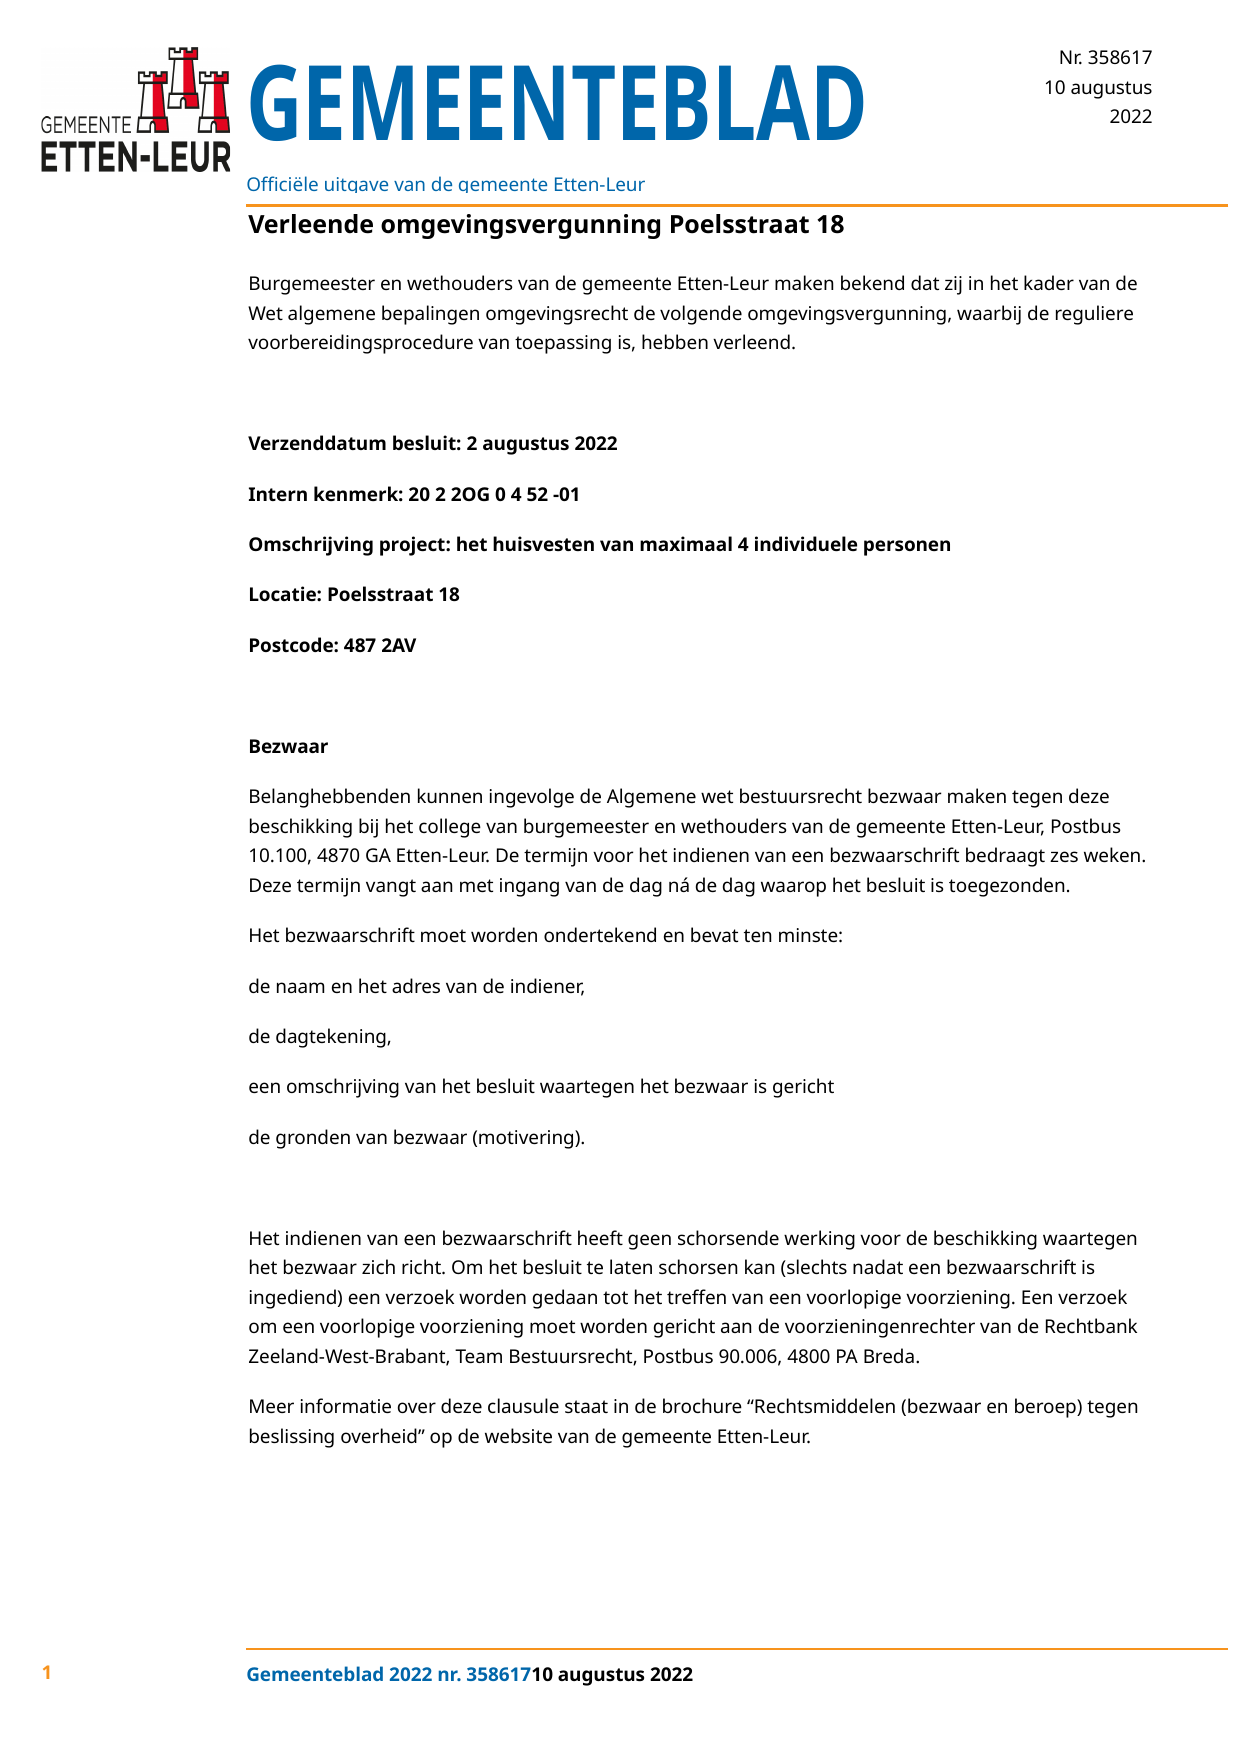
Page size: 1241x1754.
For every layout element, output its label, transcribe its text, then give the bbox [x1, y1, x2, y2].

text de naam en het adres van de indiener, [248, 973, 1152, 998]
text Verzenddatum besluit: 2 augustus 2022 [248, 430, 1152, 456]
text Intern kenmerk: 20 2 2OG 0 4 52 -01 [248, 481, 1152, 506]
text Postcode: 487 2AV [248, 632, 1152, 658]
text Bezwaar [248, 733, 1152, 758]
text Het bezwaarschrift moet worden ondertekend en bevat ten minste: [248, 922, 1152, 948]
text Verleende omgevingsvergunning Poelsstraat 18 [248, 207, 1152, 241]
text Omschrijving project: het huisvesten van maximaal 4 individuele personen [248, 531, 1152, 557]
text de gronden van bezwaar (motivering). [248, 1124, 1152, 1150]
text Het indienen van een bezwaarschrift heeft geen schorsende werking voor de beschikking waartegen het bezwaar zich richt. Om het besluit te laten schorsen kan (slechts nadat een bezwaarschrift is ingediend) een verzoek worden gedaan tot het treffen van een voorlopige voorziening. Een verzoek om een voorlopige voorziening moet worden gericht aan de voorzieningenrechter van de Rechtbank Zeeland-West-Brabant, Team Bestuursrecht, Postbus 90.006, 4800 PA Breda. [248, 1225, 1152, 1369]
picture [41, 47, 231, 172]
text Burgemeester en wethouders van de gemeente Etten-Leur maken bekend dat zij in het kader van de Wet algemene bepalingen omgevingsrecht de volgende omgevingsvergunning, waarbij de reguliere voorbereidingsprocedure van toepassing is, hebben verleend. [248, 270, 1152, 355]
text Locatie: Poelsstraat 18 [248, 582, 1152, 607]
text de dagtekening, [248, 1023, 1152, 1049]
text Meer informatie over deze clausule staat in de brochure “Rechtsmiddelen (bezwaar en beroep) tegen beslissing overheid” op de website van de gemeente Etten-Leur. [248, 1394, 1152, 1449]
text Belanghebbenden kunnen ingevolge de Algemene wet bestuursrecht bezwaar maken tegen deze beschikking bij het college van burgemeester en wethouders van de gemeente Etten-Leur, Postbus 10.100, 4870 GA Etten-Leur. De termijn voor het indienen van een bezwaarschrift bedraagt zes weken. Deze termijn vangt aan met ingang van de dag ná de dag waarop het besluit is toegezonden. [248, 783, 1152, 898]
text een omschrijving van het besluit waartegen het bezwaar is gericht [248, 1074, 1152, 1099]
